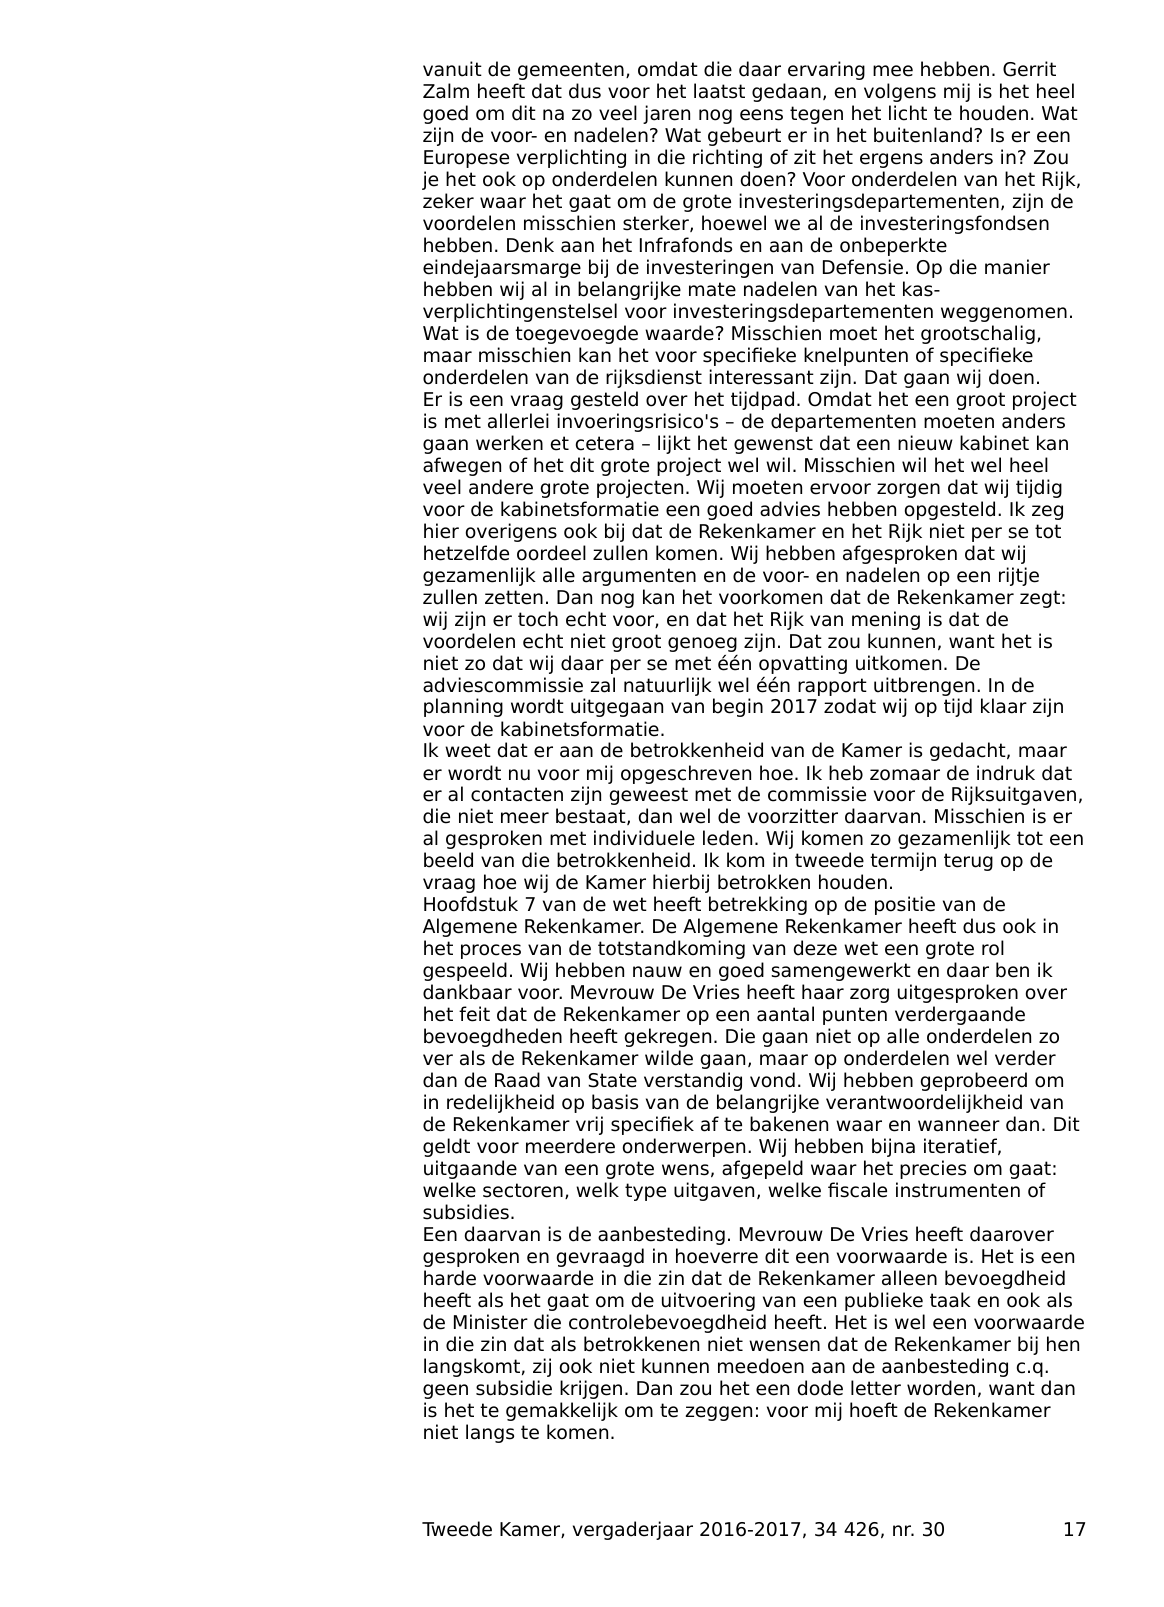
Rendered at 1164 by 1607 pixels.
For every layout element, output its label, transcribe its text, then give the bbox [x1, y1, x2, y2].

text Er is een vraag gesteld over het tijdpad. Omdat het een groot project is met allerlei invoeringsrisico's – de departementen moeten anders gaan werken et cetera – lijkt het gewenst dat een nieuw kabinet kan afwegen of het dit grote project wel wil. Misschien wil het wel heel veel andere grote projecten. Wij moeten ervoor zorgen dat wij tijdig voor de kabinetsformatie een goed advies hebben opgesteld. Ik zeg hier overigens ook bij dat de Rekenkamer en het Rijk niet per se tot hetzelfde oordeel zullen komen. Wij hebben afgesproken dat wij gezamenlijk alle argumenten en de voor- en nadelen op een rijtje zullen zetten. Dan nog kan het voorkomen dat de Rekenkamer zegt: wij zijn er toch echt voor, en dat het Rijk van mening is dat de voordelen echt niet groot genoeg zijn. Dat zou kunnen, want het is niet zo dat wij daar per se met één opvatting uitkomen. De adviescommissie zal natuurlijk wel één rapport uitbrengen. In de planning wordt uitgegaan van begin 2017 zodat wij op tijd klaar zijn voor de kabinetsformatie. [422, 389, 1087, 740]
text Hoofdstuk 7 van de wet heeft betrekking op de positie van de Algemene Rekenkamer. De Algemene Rekenkamer heeft dus ook in het proces van de totstandkoming van deze wet een grote rol gespeeld. Wij hebben nauw en goed samengewerkt en daar ben ik dankbaar voor. Mevrouw De Vries heeft haar zorg uitgesproken over het feit dat de Rekenkamer op een aantal punten verdergaande bevoegdheden heeft gekregen. Die gaan niet op alle onderdelen zo ver als de Rekenkamer wilde gaan, maar op onderdelen wel verder dan de Raad van State verstandig vond. Wij hebben geprobeerd om in redelijkheid op basis van de belangrijke verantwoordelijkheid van de Rekenkamer vrij specifiek af te bakenen waar en wanneer dan. Dit geldt voor meerdere onderwerpen. Wij hebben bijna iteratief, uitgaande van een grote wens, afgepeld waar het precies om gaat: welke sectoren, welk type uitgaven, welke fiscale instrumenten of subsidies. [422, 894, 1087, 1224]
text Een daarvan is de aanbesteding. Mevrouw De Vries heeft daarover gesproken en gevraagd in hoeverre dit een voorwaarde is. Het is een harde voorwaarde in die zin dat de Rekenkamer alleen bevoegdheid heeft als het gaat om de uitvoering van een publieke taak en ook als de Minister die controlebevoegdheid heeft. Het is wel een voorwaarde in die zin dat als betrokkenen niet wensen dat de Rekenkamer bij hen langskomt, zij ook niet kunnen meedoen aan de aanbesteding c.q. geen subsidie krijgen. Dan zou het een dode letter worden, want dan is het te gemakkelijk om te zeggen: voor mij hoeft de Rekenkamer niet langs te komen. [422, 1224, 1087, 1444]
text vanuit de gemeenten, omdat die daar ervaring mee hebben. Gerrit Zalm heeft dat dus voor het laatst gedaan, en volgens mij is het heel goed om dit na zo veel jaren nog eens tegen het licht te houden. Wat zijn de voor- en nadelen? Wat gebeurt er in het buitenland? Is er een Europese verplichting in die richting of zit het ergens anders in? Zou je het ook op onderdelen kunnen doen? Voor onderdelen van het Rijk, zeker waar het gaat om de grote investeringsdepartementen, zijn de voordelen misschien sterker, hoewel we al de investeringsfondsen hebben. Denk aan het Infrafonds en aan de onbeperkte eindejaarsmarge bij de investeringen van Defensie. Op die manier hebben wij al in belangrijke mate nadelen van het kas-verplichtingenstelsel voor investeringsdepartementen weggenomen. Wat is de toegevoegde waarde? Misschien moet het grootschalig, maar misschien kan het voor specifieke knelpunten of specifieke onderdelen van de rijksdienst interessant zijn. Dat gaan wij doen. [422, 59, 1087, 389]
text Ik weet dat er aan de betrokkenheid van de Kamer is gedacht, maar er wordt nu voor mij opgeschreven hoe. Ik heb zomaar de indruk dat er al contacten zijn geweest met de commissie voor de Rijksuitgaven, die niet meer bestaat, dan wel de voorzitter daarvan. Misschien is er al gesproken met individuele leden. Wij komen zo gezamenlijk tot een beeld van die betrokkenheid. Ik kom in tweede termijn terug op de vraag hoe wij de Kamer hierbij betrokken houden. [422, 740, 1087, 894]
